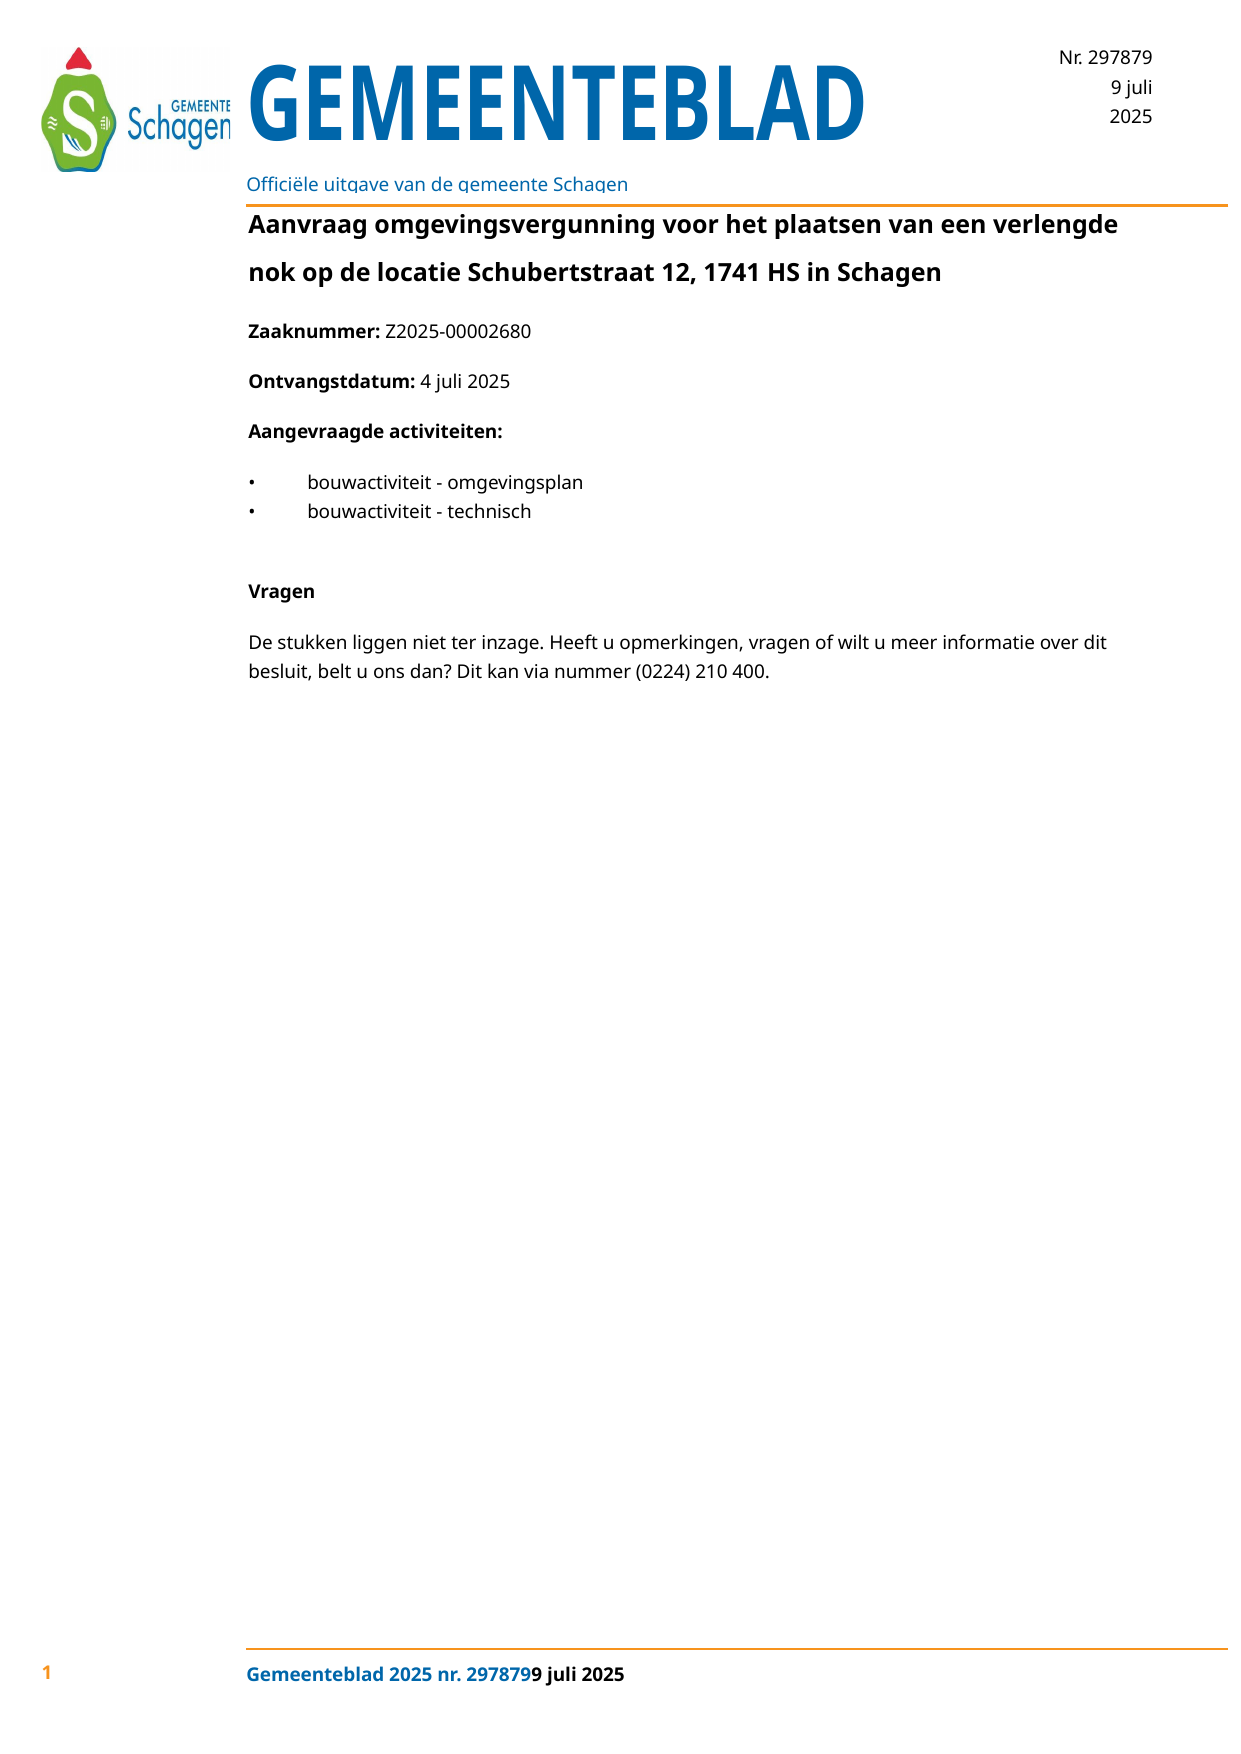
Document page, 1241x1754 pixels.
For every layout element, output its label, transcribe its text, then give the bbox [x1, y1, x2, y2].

text Ontvangstdatum: 4 juli 2025 [248, 368, 1152, 394]
text Vragen [248, 579, 1152, 604]
text Aangevraagde activiteiten: [248, 419, 1152, 444]
text De stukken liggen niet ter inzage. Heeft u opmerkingen, vragen of wilt u meer informatie over dit besluit, belt u ons dan? Dit kan via nummer (0224) 210 400. [248, 629, 1152, 684]
list bouwactiviteit - technisch [248, 499, 1152, 524]
picture [41, 47, 231, 172]
text Aanvraag omgevingsvergunning voor het plaatsen van een verlengde nok op de locatie Schubertstraat 12, 1741 HS in Schagen [248, 207, 1152, 288]
text Zaaknummer: Z2025-00002680 [248, 318, 1152, 344]
list bouwactiviteit - omgevingsplan [248, 469, 1152, 495]
